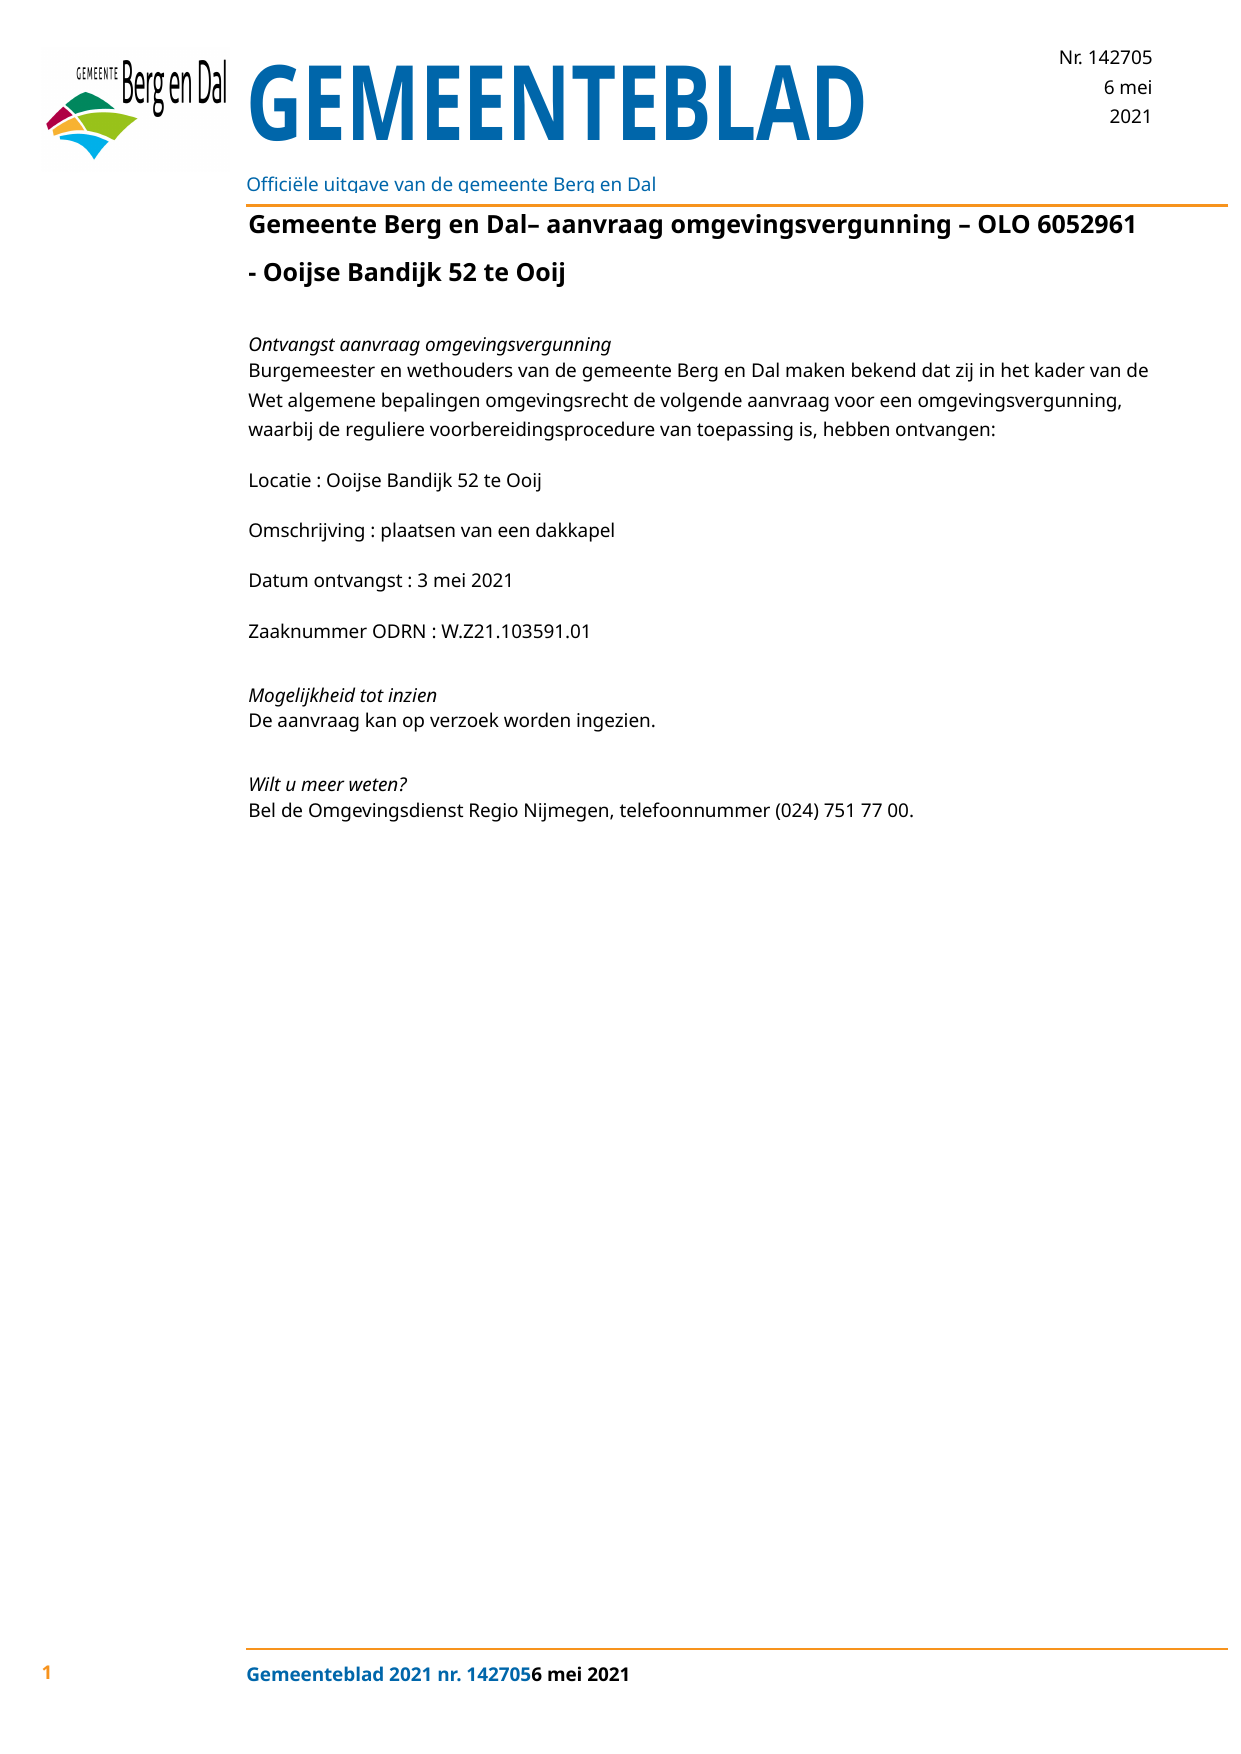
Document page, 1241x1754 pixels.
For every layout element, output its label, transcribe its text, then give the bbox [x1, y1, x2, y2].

text Gemeente Berg en Dal– aanvraag omgevingsvergunning – OLO 6052961 - Ooijse Bandijk 52 te Ooij [248, 207, 1152, 288]
text Locatie : Ooijse Bandijk 52 te Ooij [248, 467, 1152, 492]
text De aanvraag kan op verzoek worden ingezien. [248, 708, 1152, 733]
text Ontvangst aanvraag omgevingsvergunning [248, 331, 1152, 357]
text Mogelijkheid tot inzien [248, 682, 1152, 708]
picture [41, 47, 231, 172]
text Zaaknummer ODRN : W.Z21.103591.01 [248, 618, 1152, 644]
text Omschrijving : plaatsen van een dakkapel [248, 517, 1152, 543]
text Wilt u meer weten? [248, 772, 1152, 797]
text Datum ontvangst : 3 mei 2021 [248, 568, 1152, 593]
text Burgemeester en wethouders van de gemeente Berg en Dal maken bekend dat zij in het kader van de Wet algemene bepalingen omgevingsrecht de volgende aanvraag voor een omgevingsvergunning, waarbij de reguliere voorbereidingsprocedure van toepassing is, hebben ontvangen: [248, 357, 1152, 442]
text Bel de Omgevingsdienst Regio Nijmegen, telefoonnummer (024) 751 77 00. [248, 797, 1152, 823]
